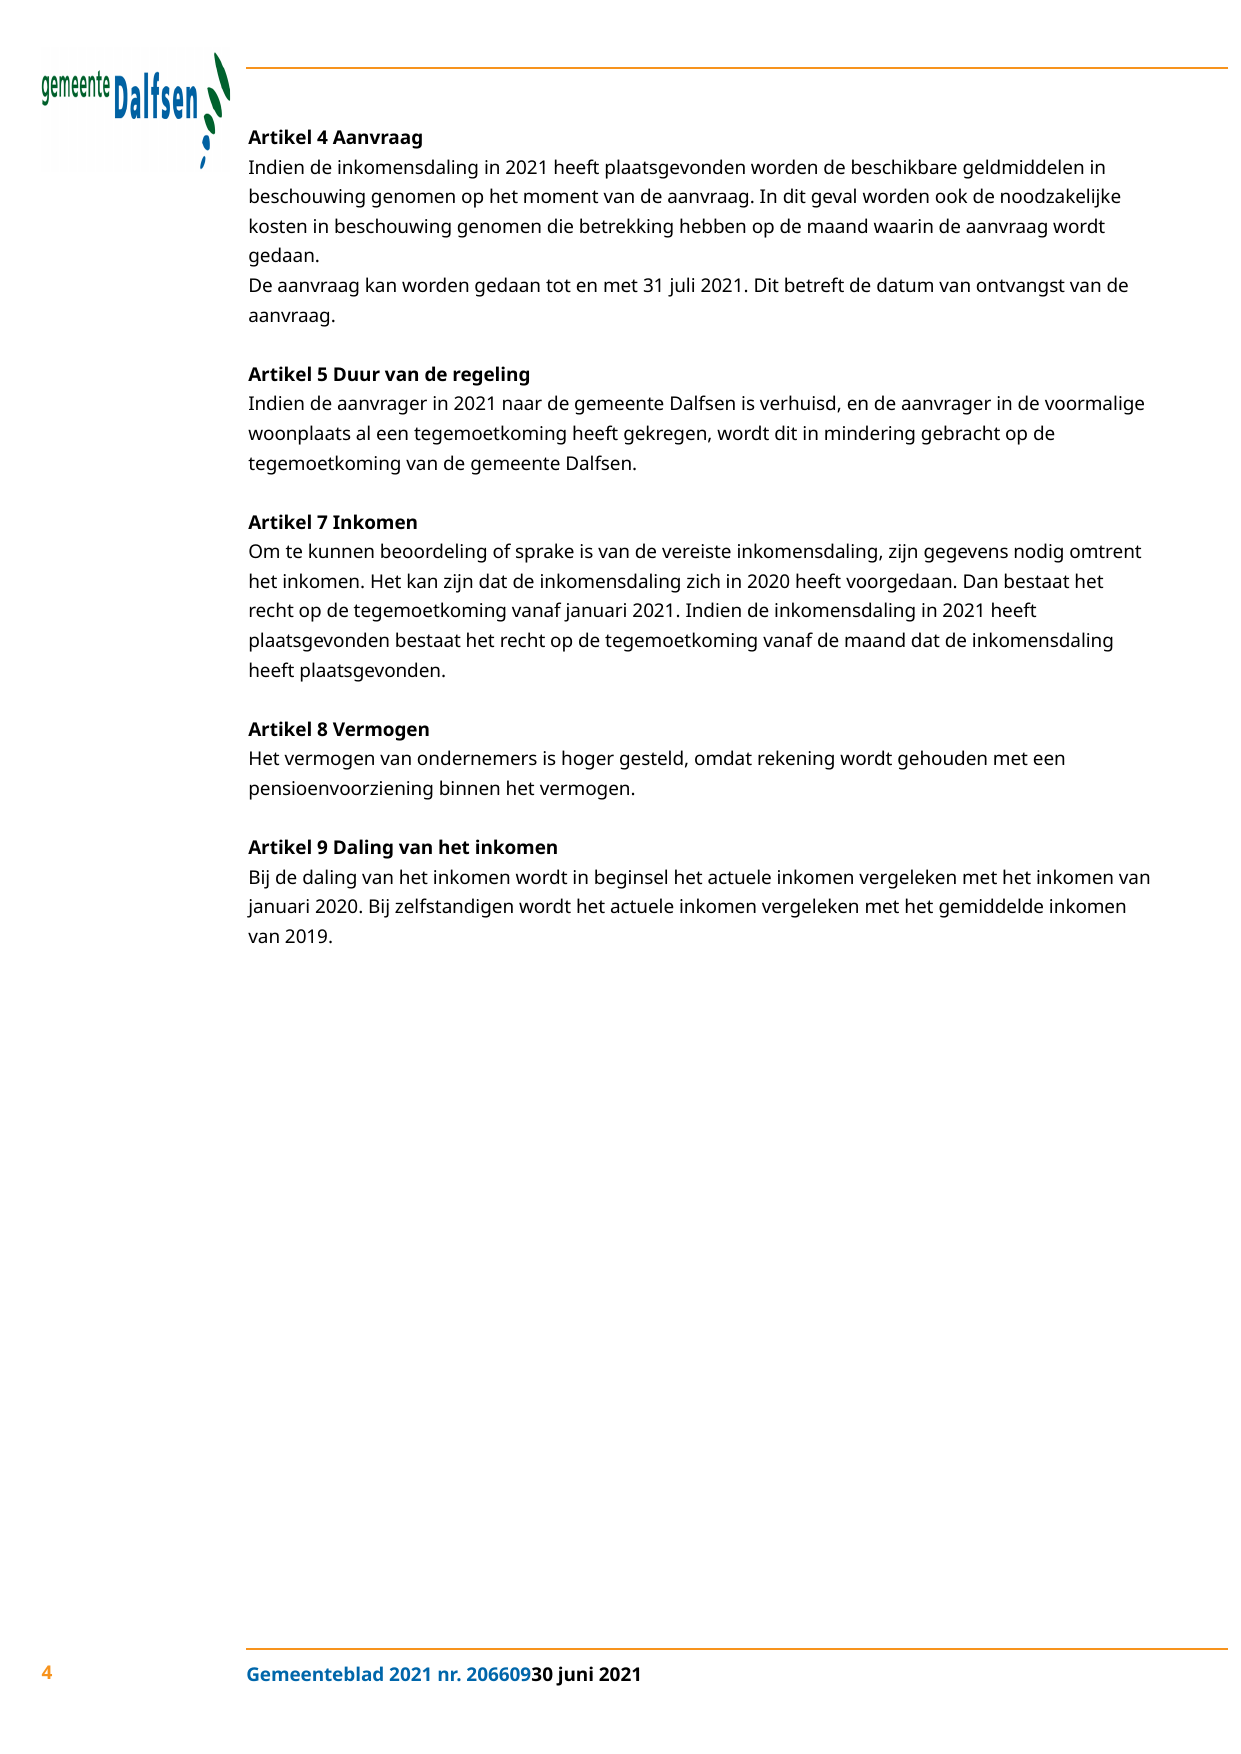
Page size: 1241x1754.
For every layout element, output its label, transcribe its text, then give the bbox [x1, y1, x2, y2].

text Bij de daling van het inkomen wordt in beginsel het actuele inkomen vergeleken met het inkomen van januari 2020. Bij zelfstandigen wordt het actuele inkomen vergeleken met het gemiddelde inkomen van 2019. [248, 864, 1152, 949]
text Indien de aanvrager in 2021 naar de gemeente Dalfsen is verhuisd, en de aanvrager in de voormalige woonplaats al een tegemoetkoming heeft gekregen, wordt dit in mindering gebracht op de tegemoetkoming van de gemeente Dalfsen. [248, 391, 1152, 476]
text Indien de inkomensdaling in 2021 heeft plaatsgevonden worden de beschikbare geldmiddelen in beschouwing genomen op het moment van de aanvraag. In dit geval worden ook de noodzakelijke kosten in beschouwing genomen die betrekking hebben op de maand waarin de aanvraag wordt gedaan. [248, 154, 1152, 268]
text Artikel 7 Inkomen [248, 509, 1152, 535]
text Artikel 5 Duur van de regeling [248, 361, 1152, 387]
text Om te kunnen beoordeling of sprake is van de vereiste inkomensdaling, zijn gegevens nodig omtrent het inkomen. Het kan zijn dat de inkomensdaling zich in 2020 heeft voorgedaan. Dan bestaat het recht op de tegemoetkoming vanaf januari 2021. Indien de inkomensdaling in 2021 heeft plaatsgevonden bestaat het recht op de tegemoetkoming vanaf de maand dat de inkomensdaling heeft plaatsgevonden. [248, 538, 1152, 683]
text Artikel 9 Daling van het inkomen [248, 834, 1152, 860]
picture [41, 47, 231, 172]
text Het vermogen van ondernemers is hoger gesteld, omdat rekening wordt gehouden met een pensioenvoorziening binnen het vermogen. [248, 746, 1152, 801]
text De aanvraag kan worden gedaan tot en met 31 juli 2021. Dit betreft de datum van ontvangst van de aanvraag. [248, 272, 1152, 328]
text Artikel 4 Aanvraag [248, 124, 1152, 150]
text Artikel 8 Vermogen [248, 716, 1152, 742]
